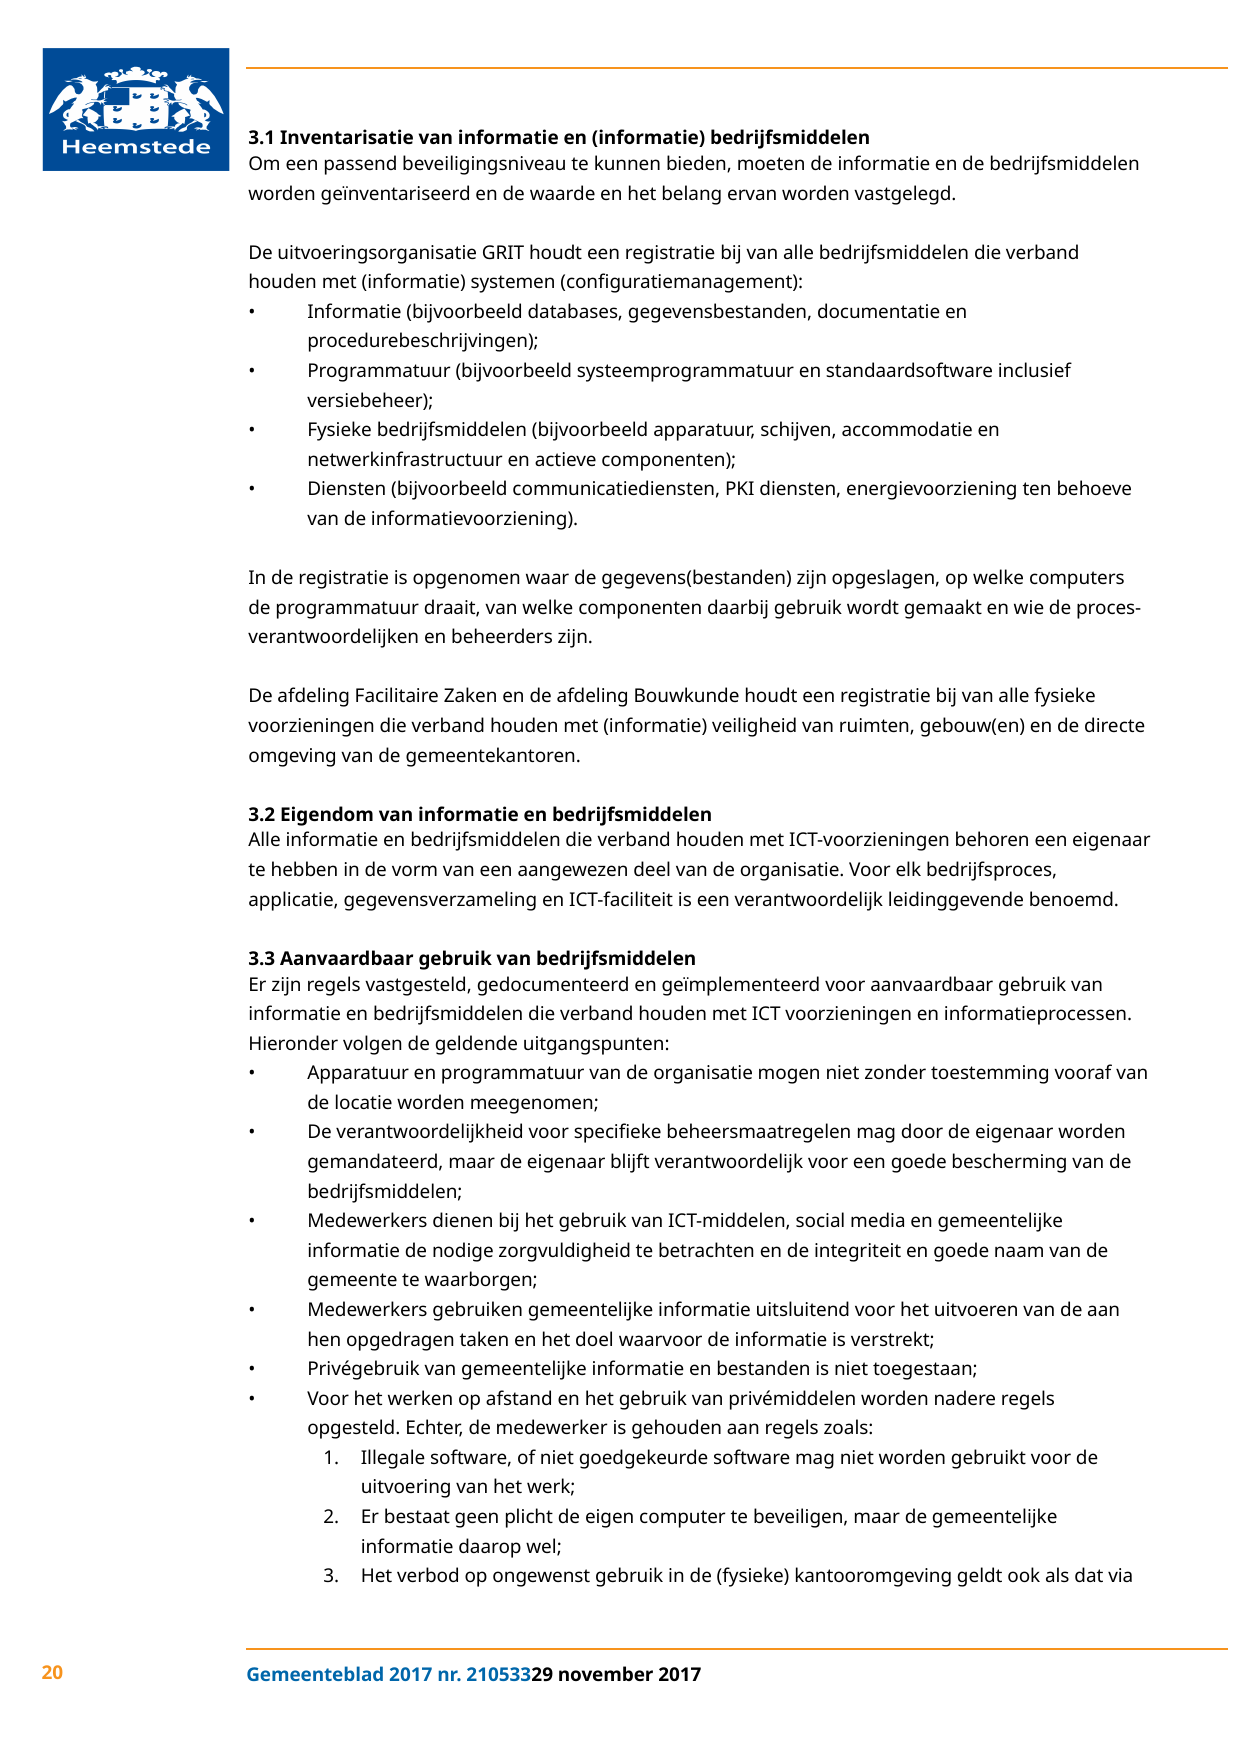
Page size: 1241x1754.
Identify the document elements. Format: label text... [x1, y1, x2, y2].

list Apparatuur en programmatuur van de organisatie mogen niet zonder toestemming vooraf van de locatie worden meegenomen; [248, 1059, 1152, 1115]
list Er bestaat geen plicht de eigen computer te beveiligen, maar de gemeentelijke informatie daarop wel; [323, 1503, 1152, 1558]
list Diensten (bijvoorbeeld communicatiediensten, PKI diensten, energievoorziening ten behoeve van de informatievoorziening). [248, 476, 1152, 531]
list Privégebruik van gemeentelijke informatie en bestanden is niet toegestaan; [248, 1355, 1152, 1381]
text 3.2 Eigendom van informatie en bedrijfsmiddelen [248, 801, 1152, 827]
list De verantwoordelijkheid voor specifieke beheersmaatregelen mag door de eigenaar worden gemandateerd, maar de eigenaar blijft verantwoordelijk voor een goede bescherming van de bedrijfsmiddelen; [248, 1119, 1152, 1203]
text 3.1 Inventarisatie van informatie en (informatie) bedrijfsmiddelen [248, 124, 1152, 150]
list Fysieke bedrijfsmiddelen (bijvoorbeeld apparatuur, schijven, accommodatie en netwerkinfrastructuur en actieve componenten); [248, 416, 1152, 472]
list Illegale software, of niet goedgekeurde software mag niet worden gebruikt voor de uitvoering van het werk; [323, 1444, 1152, 1499]
list Informatie (bijvoorbeeld databases, gegevensbestanden, documentatie en procedurebeschrijvingen); [248, 298, 1152, 353]
text In de registratie is opgenomen waar de gegevens(bestanden) zijn opgeslagen, op welke computers de programmatuur draait, van welke componenten daarbij gebruik wordt gemaakt en wie de proces-verantwoordelijken en beheerders zijn. [248, 564, 1152, 649]
list Medewerkers gebruiken gemeentelijke informatie uitsluitend voor het uitvoeren van de aan hen opgedragen taken en het doel waarvoor de informatie is verstrekt; [248, 1296, 1152, 1351]
list Medewerkers dienen bij het gebruik van ICT-middelen, social media en gemeentelijke informatie de nodige zorgvuldigheid te betrachten en de integriteit en goede naam van de gemeente te waarborgen; [248, 1207, 1152, 1292]
text De afdeling Facilitaire Zaken en de afdeling Bouwkunde houdt een registratie bij van alle fysieke voorzieningen die verband houden met (informatie) veiligheid van ruimten, gebouw(en) en de directe omgeving van de gemeentekantoren. [248, 683, 1152, 767]
list Het verbod op ongewenst gebruik in de (fysieke) kantooromgeving geldt ook als dat via [323, 1562, 1152, 1588]
text Er zijn regels vastgesteld, gedocumenteerd en geïmplementeerd voor aanvaardbaar gebruik van informatie en bedrijfsmiddelen die verband houden met ICT voorzieningen en informatieprocessen. Hieronder volgen de geldende uitgangspunten: [248, 971, 1152, 1056]
text Om een passend beveiligingsniveau te kunnen bieden, moeten de informatie en de bedrijfsmiddelen worden geïnventariseerd en de waarde en het belang ervan worden vastgelegd. [248, 150, 1152, 205]
list Programmatuur (bijvoorbeeld systeemprogrammatuur en standaardsoftware inclusief versiebeheer); [248, 357, 1152, 412]
text Alle informatie en bedrijfsmiddelen die verband houden met ICT-voorzieningen behoren een eigenaar te hebben in de vorm van een aangewezen deel van de organisatie. Voor elk bedrijfsproces, applicatie, gegevensverzameling en ICT-faciliteit is een verantwoordelijk leidinggevende benoemd. [248, 827, 1152, 912]
list Voor het werken op afstand en het gebruik van privémiddelen worden nadere regels opgesteld. Echter, de medewerker is gehouden aan regels zoals: [248, 1385, 1152, 1440]
picture [41, 47, 231, 172]
text De uitvoeringsorganisatie GRIT houdt een registratie bij van alle bedrijfsmiddelen die verband houden met (informatie) systemen (configuratiemanagement): [248, 239, 1152, 294]
text 3.3 Aanvaardbaar gebruik van bedrijfsmiddelen [248, 945, 1152, 971]
